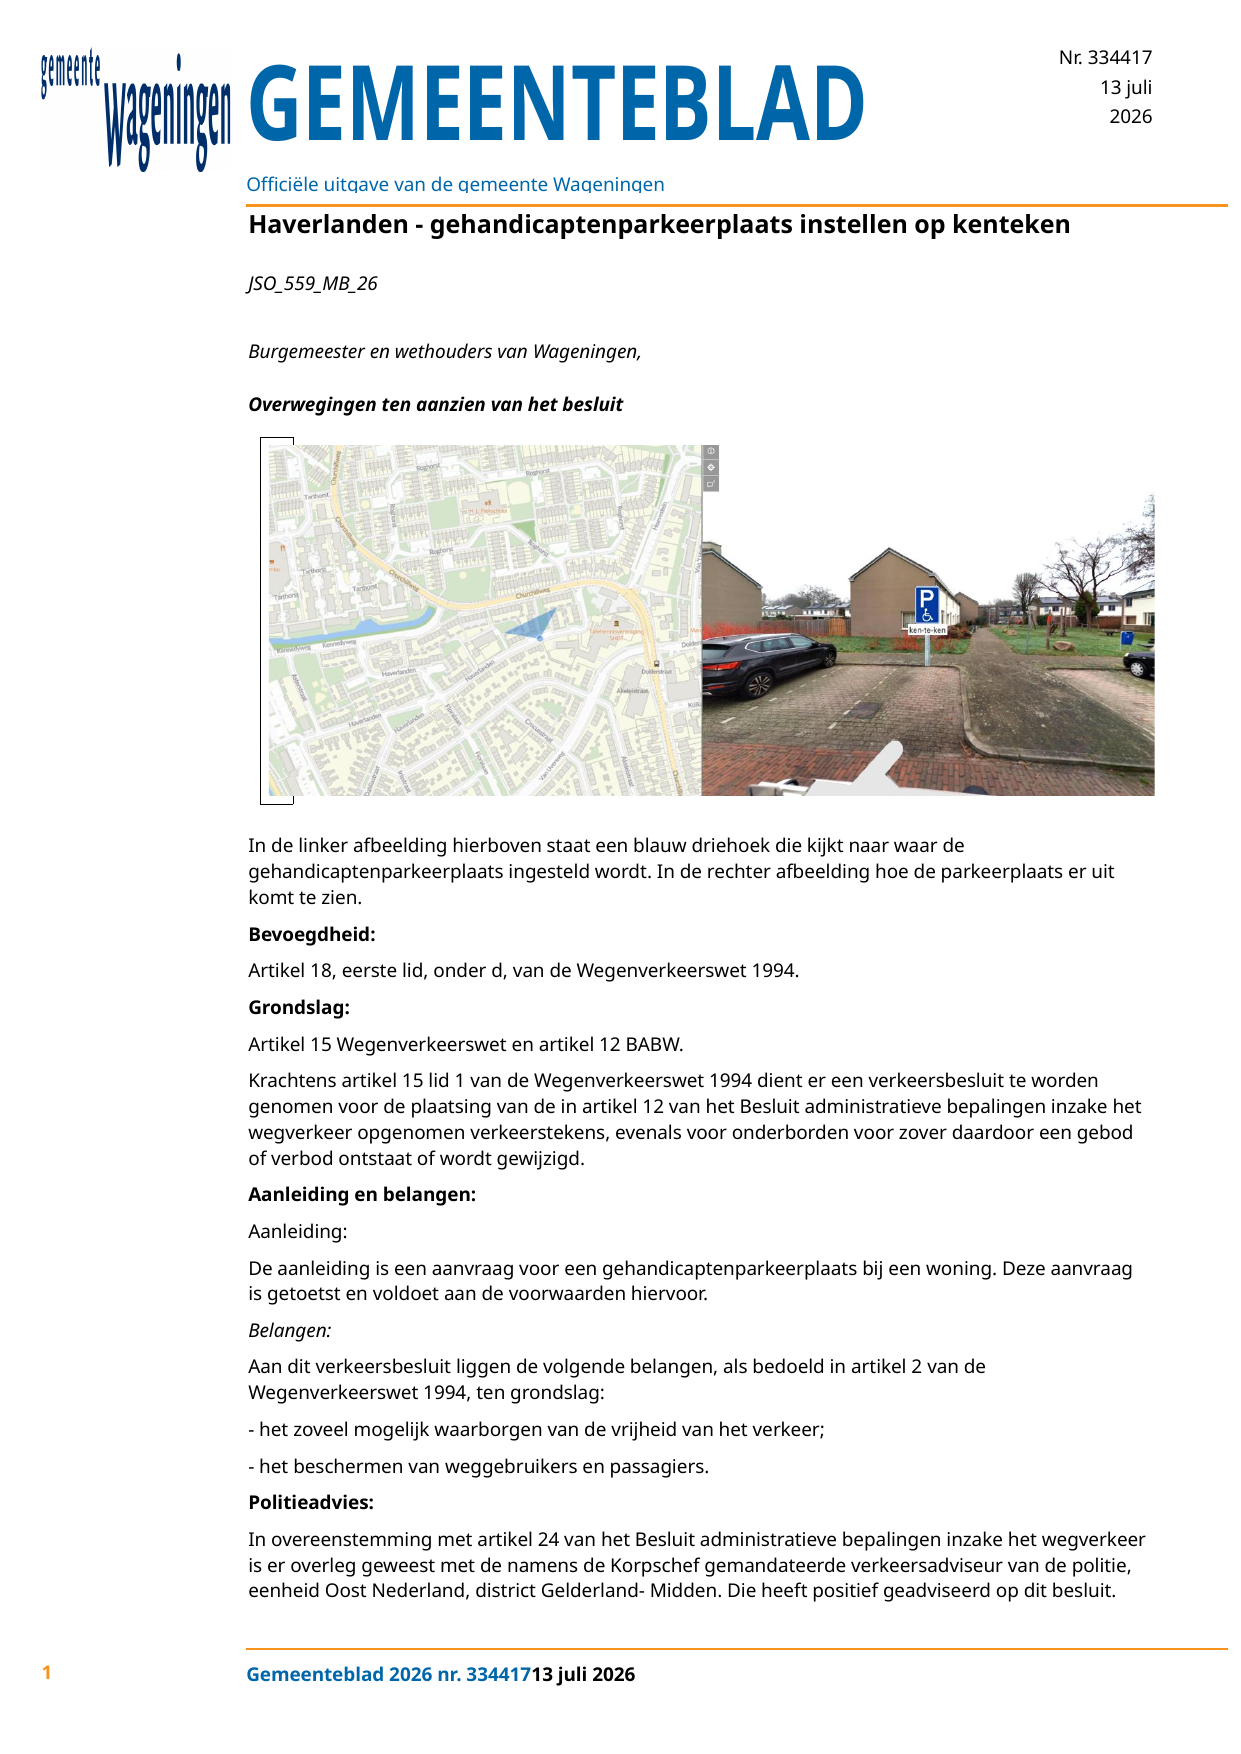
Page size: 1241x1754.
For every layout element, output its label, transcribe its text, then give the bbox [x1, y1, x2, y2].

text Aanleiding: [248, 1218, 1152, 1244]
text Krachtens artikel 15 lid 1 van de Wegenverkeerswet 1994 dient er een verkeersbesluit te worden genomen voor de plaatsing van de in artikel 12 van het Besluit administratieve bepalingen inzake het wegverkeer opgenomen verkeerstekens, evenals voor onderborden voor zover daardoor een gebod of verbod ontstaat of wordt gewijzigd. [248, 1067, 1152, 1170]
text Belangen: [248, 1317, 1152, 1343]
text Artikel 15 Wegenverkeerswet en artikel 12 BABW. [248, 1031, 1152, 1057]
text In overeenstemming met artikel 24 van het Besluit administratieve bepalingen inzake het wegverkeer is er overleg geweest met de namens de Korpschef gemandateerde verkeersadviseur van de politie, eenheid Oost Nederland, district Gelderland- Midden. Die heeft positief geadviseerd op dit besluit. [248, 1526, 1152, 1603]
text Grondslag: [248, 994, 1152, 1020]
text Aanleiding en belangen: [248, 1181, 1152, 1207]
text Bevoegdheid: [248, 921, 1152, 947]
picture [268, 445, 1155, 796]
text Burgemeester en wethouders van Wageningen, [248, 338, 1152, 364]
text - het beschermen van weggebruikers en passagiers. [248, 1453, 1152, 1478]
text In de linker afbeelding hierboven staat een blauw driehoek die kijkt naar waar de gehandicaptenparkeerplaats ingesteld wordt. In de rechter afbeelding hoe de parkeerplaats er uit komt te zien. [248, 833, 1152, 910]
text - het zoveel mogelijk waarborgen van de vrijheid van het verkeer; [248, 1416, 1152, 1442]
text De aanleiding is een aanvraag voor een gehandicaptenparkeerplaats bij een woning. Deze aanvraag is getoetst en voldoet aan de voorwaarden hiervoor. [248, 1255, 1152, 1306]
text Haverlanden - gehandicaptenparkeerplaats instellen op kenteken [248, 207, 1152, 241]
text Artikel 18, eerste lid, onder d, van de Wegenverkeerswet 1994. [248, 957, 1152, 983]
text Politieadvies: [248, 1489, 1152, 1515]
picture [41, 47, 231, 172]
text JSO_559_MB_26 [248, 270, 1152, 296]
text Aan dit verkeersbesluit liggen de volgende belangen, als bedoeld in artikel 2 van de Wegenverkeerswet 1994, ten grondslag: [248, 1354, 1152, 1405]
text Overwegingen ten aanzien van het besluit [248, 391, 1152, 417]
